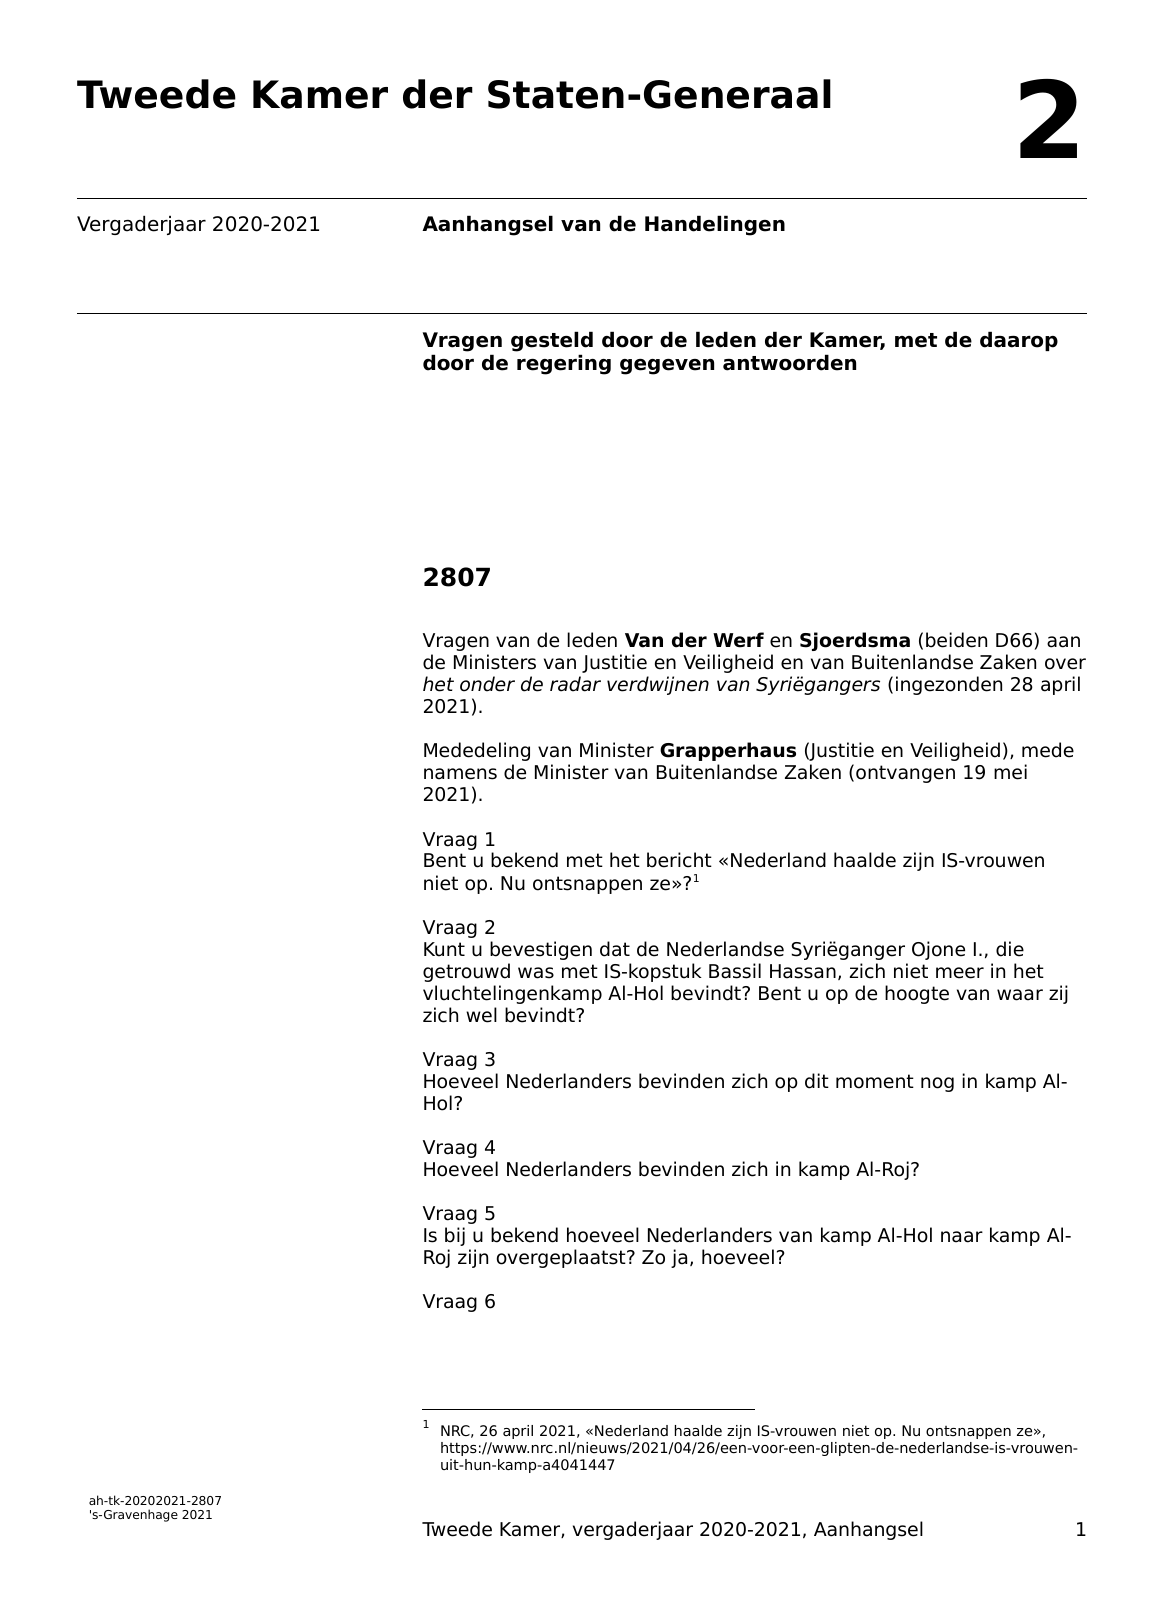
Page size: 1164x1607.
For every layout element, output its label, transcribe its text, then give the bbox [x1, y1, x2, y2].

text Bent u bekend met het bericht «Nederland haalde zijn IS-vrouwen niet op. Nu ontsnappen ze»? [422, 850, 1087, 894]
text 2807 [422, 563, 1087, 592]
table_header Tweede Kamer der Staten-Generaal [77, 59, 886, 198]
text Vraag 2 [422, 917, 1087, 938]
text Vraag 4 [422, 1137, 1087, 1159]
text Vraag 5 [422, 1203, 1087, 1225]
text Vragen van de leden Van der Werf en Sjoerdsma (beiden D66) aan de Ministers van Justitie en Veiligheid en van Buitenlandse Zaken over het onder de radar verdwijnen van Syriëgangers (ingezonden 28 april 2021). [422, 630, 1087, 718]
text Hoeveel Nederlanders bevinden zich op dit moment nog in kamp Al-Hol? [422, 1071, 1087, 1114]
text ah-tk-20202021-2807 [88, 1494, 323, 1508]
table_cell [77, 314, 422, 375]
text Kunt u bevestigen dat de Nederlandse Syriëganger Ojone I., die getrouwd was met IS-kopstuk Bassil Hassan, zich niet meer in het vluchtelingenkamp Al-Hol bevindt? Bent u op de hoogte van waar zij zich wel bevindt? [422, 938, 1087, 1026]
text 's-Gravenhage 2021 [88, 1508, 323, 1522]
text Is bij u bekend hoeveel Nederlanders van kamp Al-Hol naar kamp Al-Roj zijn overgeplaatst? Zo ja, hoeveel? [422, 1225, 1087, 1269]
table_header 2 [886, 59, 1087, 198]
text NRC, 26 april 2021, «Nederland haalde zijn IS-vrouwen niet op. Nu ontsnappen ze», https://www.nrc.nl/nieuws/2021/04/26/een-voor-een-glipten-de-nederlandse-is-vrouwen-uit-hun-kamp-a4041447 [422, 1418, 1087, 1474]
table_cell Vergaderjaar 2020-2021 [77, 199, 422, 313]
text Mededeling van Minister Grapperhaus (Justitie en Veiligheid), mede namens de Minister van Buitenlandse Zaken (ontvangen 19 mei 2021). [422, 740, 1087, 806]
text Vraag 6 [422, 1291, 1087, 1313]
text Vraag 3 [422, 1049, 1087, 1071]
text Vraag 1 [422, 828, 1087, 850]
table_cell Aanhangsel van de Handelingen [422, 199, 1087, 313]
table_cell Vragen gesteld door de leden der Kamer, met de daarop door de regering gegeven antwoorden [422, 314, 1087, 375]
text Hoeveel Nederlanders bevinden zich in kamp Al-Roj? [422, 1159, 1087, 1181]
